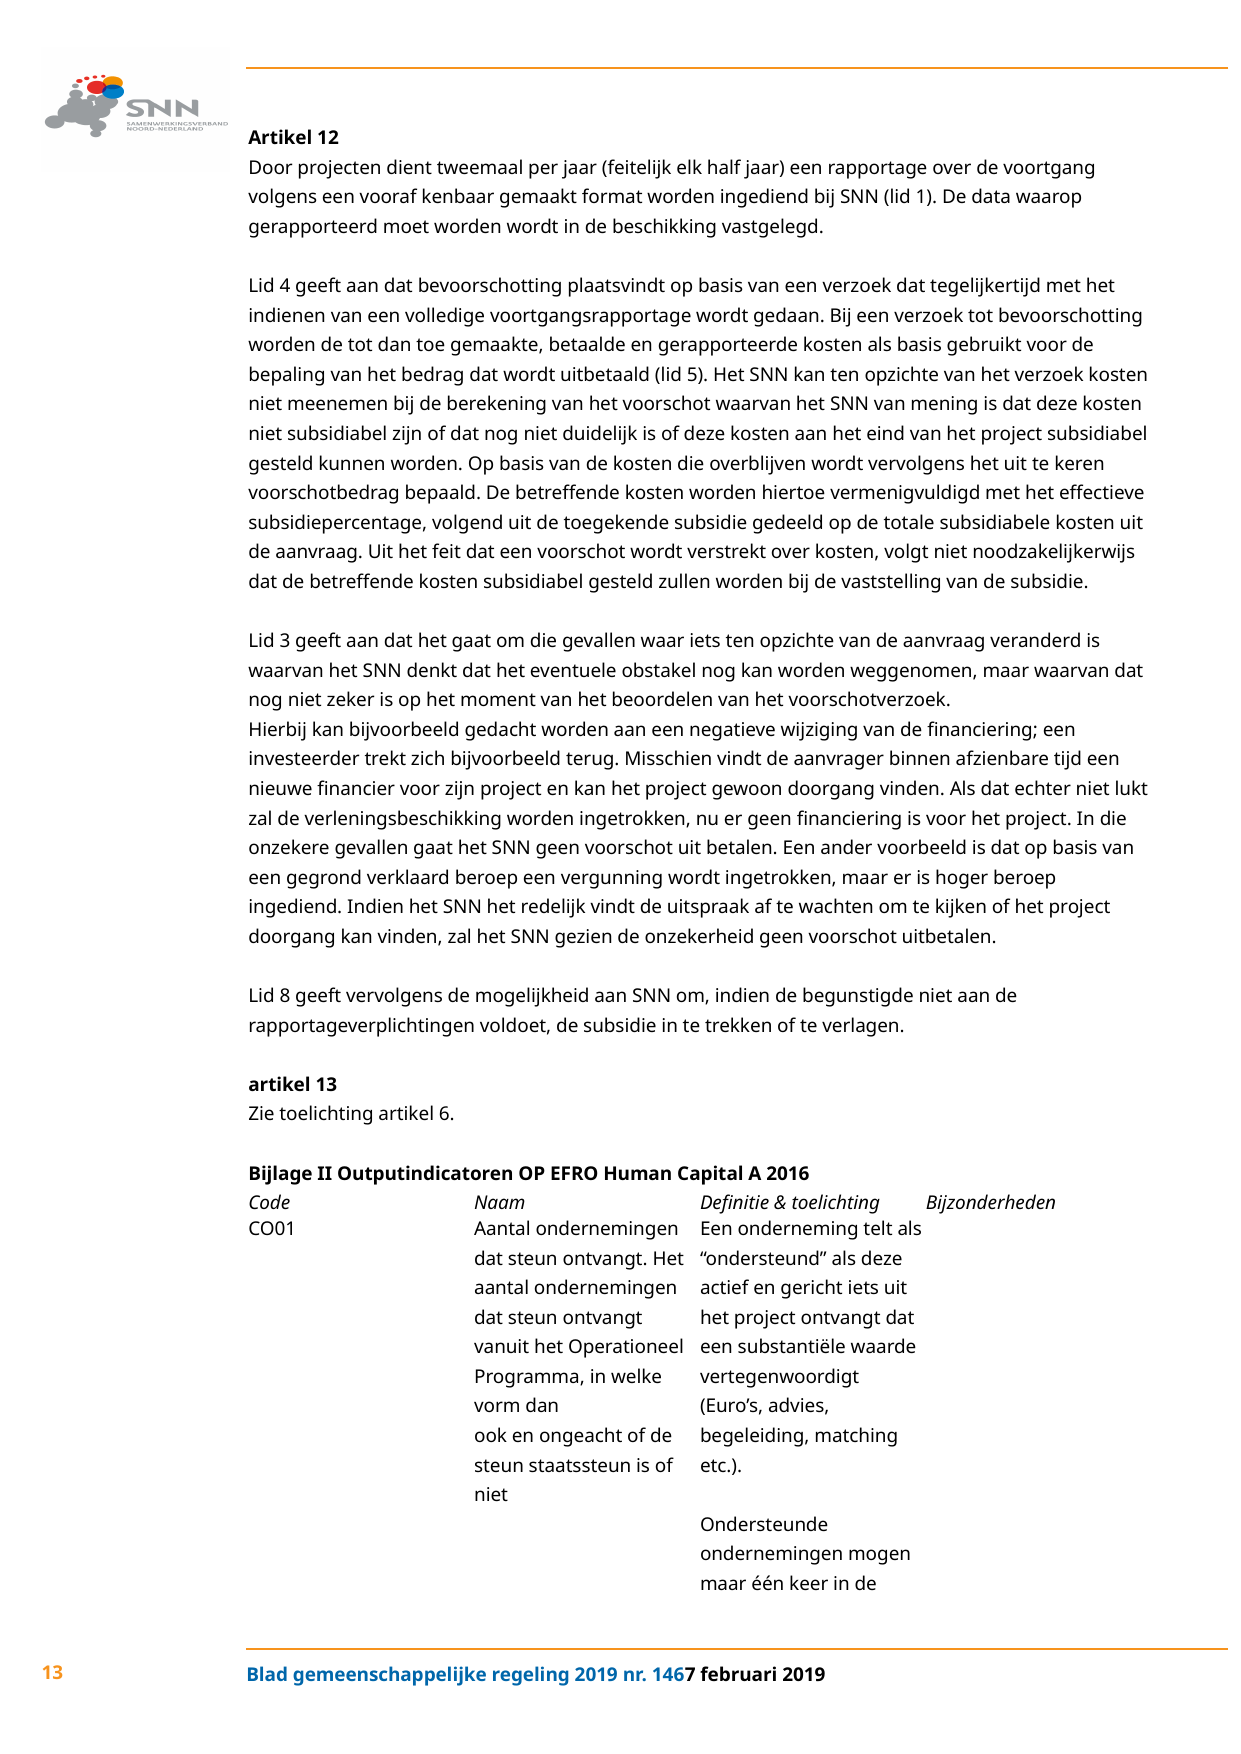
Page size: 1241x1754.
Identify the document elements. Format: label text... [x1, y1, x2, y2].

text Lid 3 geeft aan dat het gaat om die gevallen waar iets ten opzichte van de aanvraag veranderd is waarvan het SNN denkt dat het eventuele obstakel nog kan worden weggenomen, maar waarvan dat nog niet zeker is op het moment van het beoordelen van het voorschotverzoek. [248, 627, 1152, 712]
table_header Definitie & toelichting [700, 1190, 926, 1215]
table_header Naam [474, 1190, 700, 1215]
text artikel 13 [248, 1071, 1152, 1097]
text Hierbij kan bijvoorbeeld gedacht worden aan een negatieve wijziging van de financiering; een investeerder trekt zich bijvoorbeeld terug. Misschien vindt de aanvrager binnen afzienbare tijd een nieuwe financier voor zijn project en kan het project gewoon doorgang vinden. Als dat echter niet lukt zal de verleningsbeschikking worden ingetrokken, nu er geen financiering is voor het project. In die onzekere gevallen gaat het SNN geen voorschot uit betalen. Een ander voorbeeld is dat op basis van een gegrond verklaard beroep een vergunning wordt ingetrokken, maar er is hoger beroep ingediend. Indien het SNN het redelijk vindt de uitspraak af te wachten om te kijken of het project doorgang kan vinden, zal het SNN gezien de onzekerheid geen voorschot uitbetalen. [248, 716, 1152, 949]
text Lid 8 geeft vervolgens de mogelijkheid aan SNN om, indien de begunstigde niet aan de rapportageverplichtingen voldoet, de subsidie in te trekken of te verlagen. [248, 982, 1152, 1038]
text Zie toelichting artikel 6. [248, 1101, 1152, 1126]
table_cell Aantal ondernemingen dat steun ontvangt. Het aantal ondernemingen dat steun ontvangt vanuit het Operationeel Programma, in welke vorm dan ook en ongeacht of de steun staatssteun is of niet [474, 1215, 700, 1596]
text Artikel 12 [248, 124, 1152, 150]
table_header Code [248, 1190, 474, 1215]
table_cell Een onderneming telt als “ondersteund” als deze actief en gericht iets uit het project ontvangt dat een substantiële waarde vertegenwoordigt (Euro’s, advies, begeleiding, matching etc.). Ondersteunde ondernemingen mogen maar één keer in de [700, 1215, 926, 1596]
table_cell [926, 1215, 1152, 1596]
table_header Bijzonderheden [926, 1190, 1152, 1215]
text Lid 4 geeft aan dat bevoorschotting plaatsvindt op basis van een verzoek dat tegelijkertijd met het indienen van een volledige voortgangsrapportage wordt gedaan. Bij een verzoek tot bevoorschotting worden de tot dan toe gemaakte, betaalde en gerapporteerde kosten als basis gebruikt voor de bepaling van het bedrag dat wordt uitbetaald (lid 5). Het SNN kan ten opzichte van het verzoek kosten niet meenemen bij de berekening van het voorschot waarvan het SNN van mening is dat deze kosten niet subsidiabel zijn of dat nog niet duidelijk is of deze kosten aan het eind van het project subsidiabel gesteld kunnen worden. Op basis van de kosten die overblijven wordt vervolgens het uit te keren voorschotbedrag bepaald. De betreffende kosten worden hiertoe vermenigvuldigd met het effectieve subsidiepercentage, volgend uit de toegekende subsidie gedeeld op de totale subsidiabele kosten uit de aanvraag. Uit het feit dat een voorschot wordt verstrekt over kosten, volgt niet noodzakelijkerwijs dat de betreffende kosten subsidiabel gesteld zullen worden bij de vaststelling van de subsidie. [248, 272, 1152, 594]
table_cell CO01 [248, 1215, 474, 1596]
text Bijlage II Outputindicatoren OP EFRO Human Capital A 2016 [248, 1160, 1152, 1186]
text Door projecten dient tweemaal per jaar (feitelijk elk half jaar) een rapportage over de voortgang volgens een vooraf kenbaar gemaakt format worden ingediend bij SNN (lid 1). De data waarop gerapporteerd moet worden wordt in de beschikking vastgelegd. [248, 154, 1152, 239]
picture [41, 47, 231, 172]
